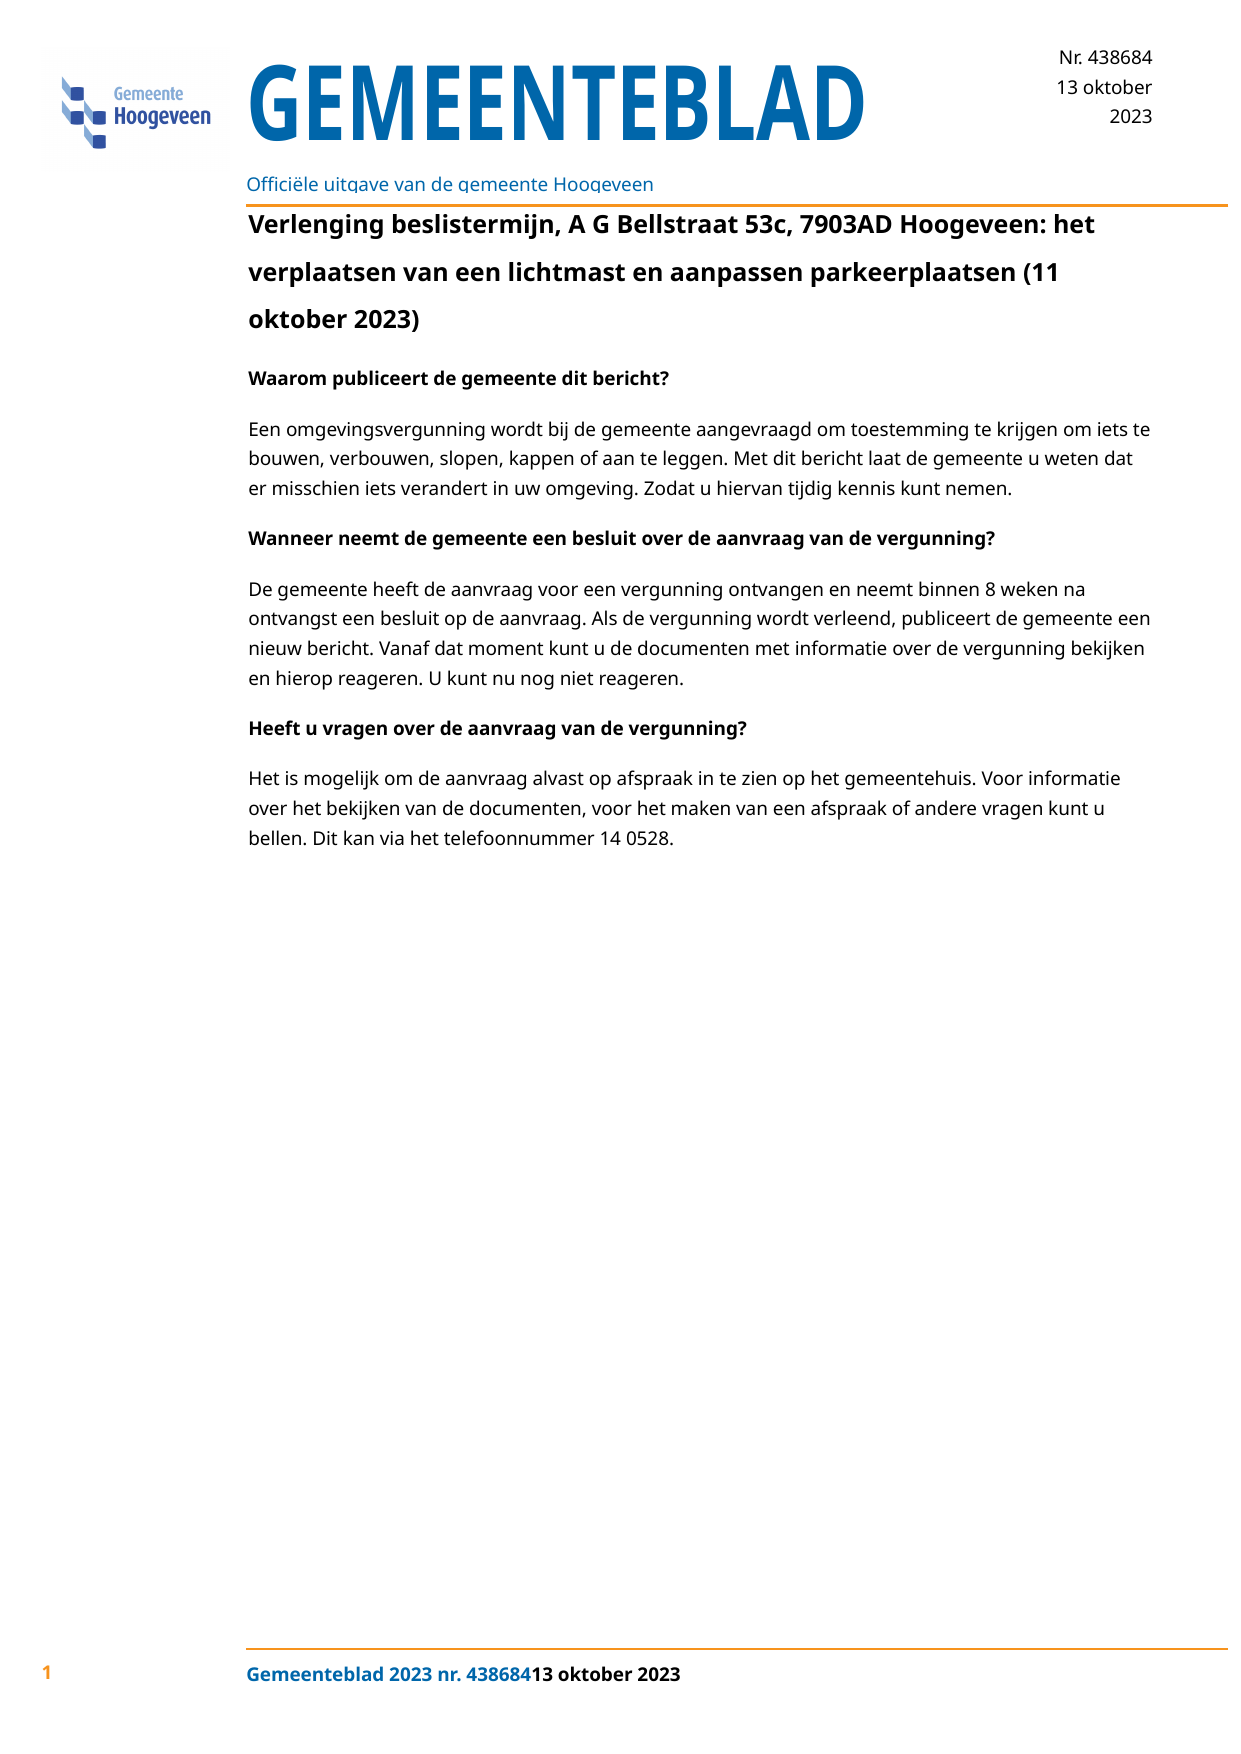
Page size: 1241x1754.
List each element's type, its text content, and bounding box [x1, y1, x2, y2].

text Een omgevingsvergunning wordt bij de gemeente aangevraagd om toestemming te krijgen om iets te bouwen, verbouwen, slopen, kappen of aan te leggen. Met dit bericht laat de gemeente u weten dat er misschien iets verandert in uw omgeving. Zodat u hiervan tijdig kennis kunt nemen. [248, 416, 1152, 501]
text Waarom publiceert de gemeente dit bericht? [248, 366, 1152, 391]
text Het is mogelijk om de aanvraag alvast op afspraak in te zien op het gemeentehuis. Voor informatie over het bekijken van de documenten, voor het maken van een afspraak of andere vragen kunt u bellen. Dit kan via het telefoonnummer 14 0528. [248, 766, 1152, 850]
text Wanneer neemt de gemeente een besluit over de aanvraag van de vergunning? [248, 526, 1152, 551]
picture [41, 47, 231, 172]
text Heeft u vragen over de aanvraag van de vergunning? [248, 715, 1152, 741]
text Verlenging beslistermijn, A G Bellstraat 53c, 7903AD Hoogeveen: het verplaatsen van een lichtmast en aanpassen parkeerplaatsen (11 oktober 2023) [248, 207, 1152, 336]
text De gemeente heeft de aanvraag voor een vergunning ontvangen en neemt binnen 8 weken na ontvangst een besluit op de aanvraag. Als de vergunning wordt verleend, publiceert de gemeente een nieuw bericht. Vanaf dat moment kunt u de documenten met informatie over de vergunning bekijken en hierop reageren. U kunt nu nog niet reageren. [248, 576, 1152, 690]
